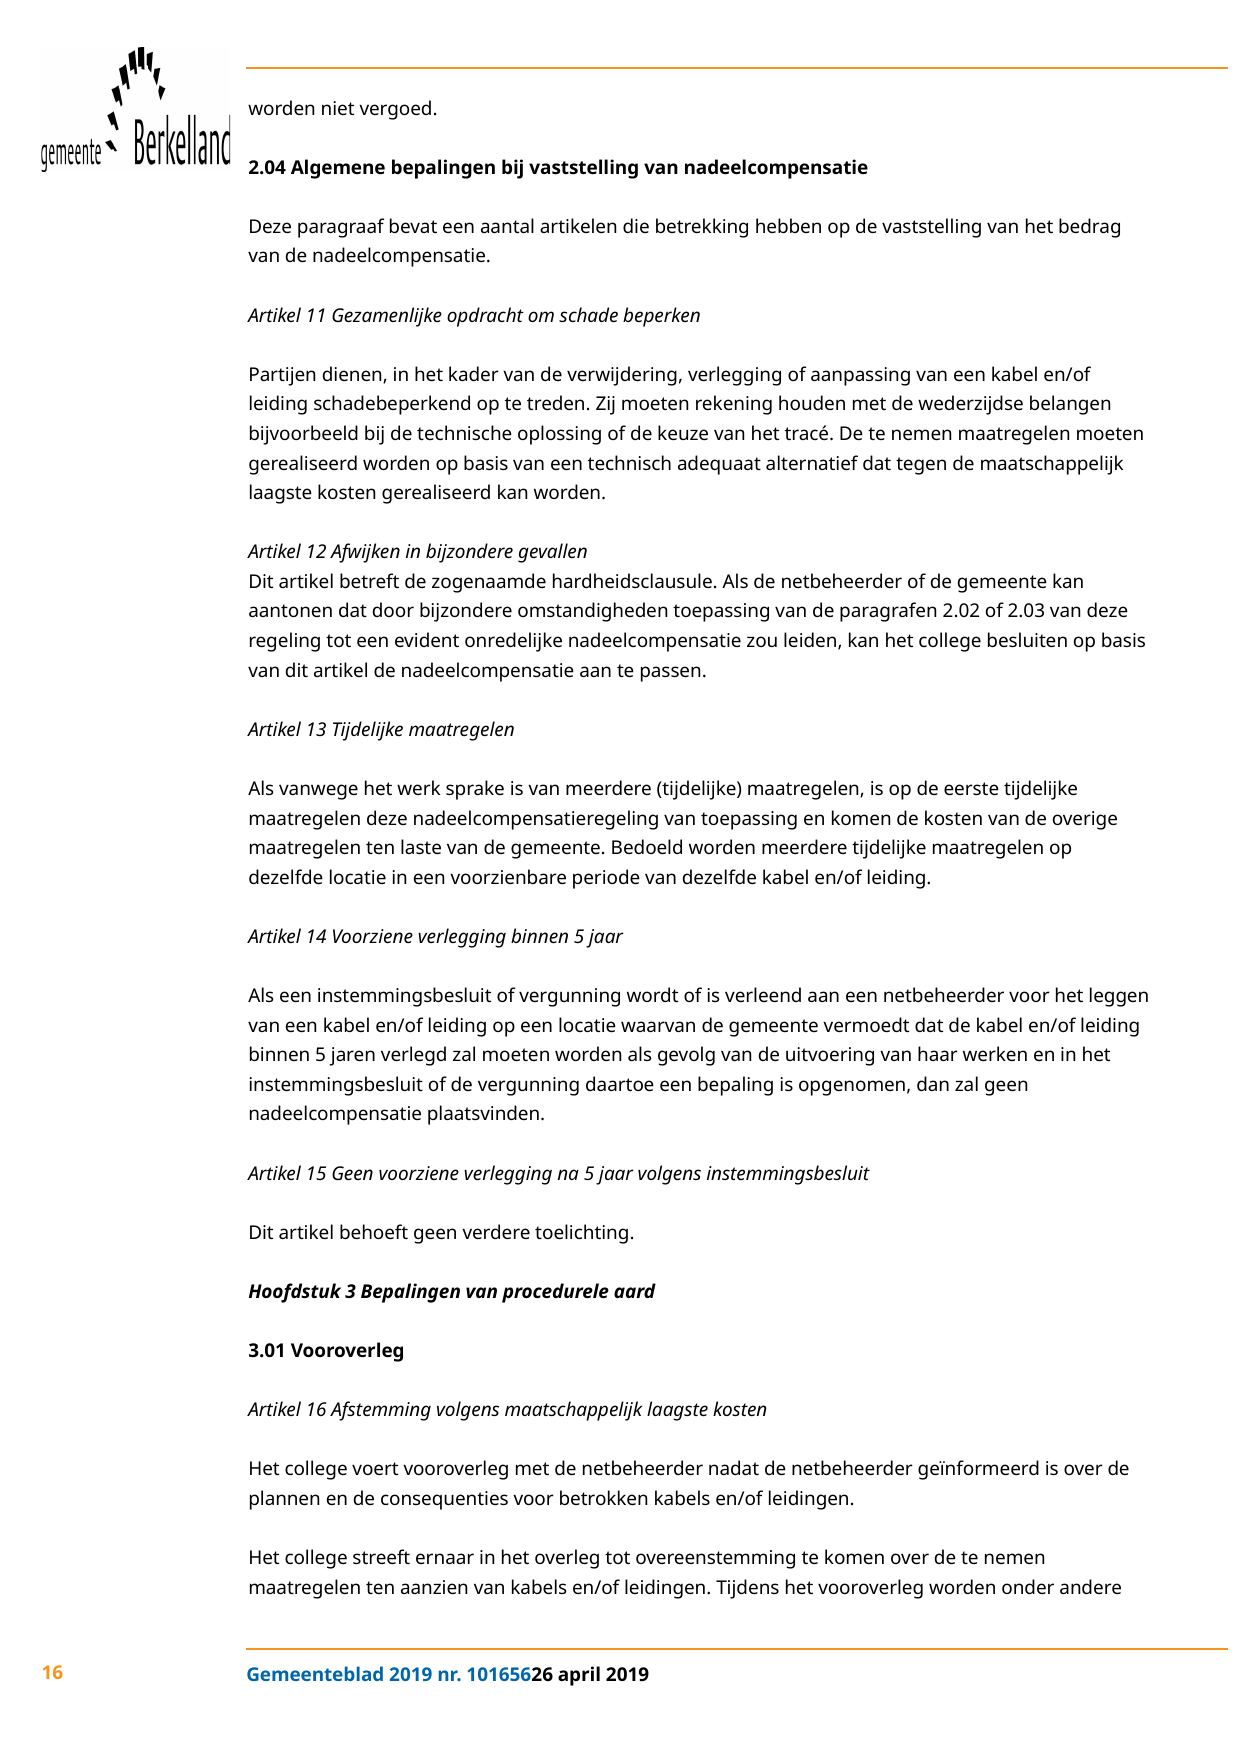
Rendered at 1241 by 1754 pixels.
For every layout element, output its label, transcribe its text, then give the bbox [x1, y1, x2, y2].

text Artikel 13 Tijdelijke maatregelen [248, 716, 1152, 742]
text Artikel 12 Afwijken in bijzondere gevallen [248, 538, 1152, 564]
text Hoofdstuk 3 Bepalingen van procedurele aard [248, 1278, 1152, 1304]
text Als een instemmingsbesluit of vergunning wordt of is verleend aan een netbeheerder voor het leggen van een kabel en/of leiding op een locatie waarvan de gemeente vermoedt dat de kabel en/of leiding binnen 5 jaren verlegd zal moeten worden als gevolg van de uitvoering van haar werken en in het instemmingsbesluit of de vergunning daartoe een bepaling is opgenomen, dan zal geen nadeelcompensatie plaatsvinden. [248, 982, 1152, 1126]
text Dit artikel behoeft geen verdere toelichting. [248, 1219, 1152, 1245]
text Partijen dienen, in het kader van de verwijdering, verlegging of aanpassing van een kabel en/of leiding schadebeperkend op te treden. Zij moeten rekening houden met de wederzijdse belangen bijvoorbeeld bij de technische oplossing of de keuze van het tracé. De te nemen maatregelen moeten gerealiseerd worden op basis van een technisch adequaat alternatief dat tegen de maatschappelijk laagste kosten gerealiseerd kan worden. [248, 361, 1152, 505]
text Artikel 14 Voorziene verlegging binnen 5 jaar [248, 923, 1152, 949]
picture [41, 47, 231, 172]
text Het college voert vooroverleg met de netbeheerder nadat de netbeheerder geïnformeerd is over de plannen en de consequenties voor betrokken kabels en/of leidingen. [248, 1456, 1152, 1511]
text Dit artikel betreft de zogenaamde hardheidsclausule. Als de netbeheerder of de gemeente kan aantonen dat door bijzondere omstandigheden toepassing van de paragrafen 2.02 of 2.03 van deze regeling tot een evident onredelijke nadeelcompensatie zou leiden, kan het college besluiten op basis van dit artikel de nadeelcompensatie aan te passen. [248, 568, 1152, 683]
text Artikel 11 Gezamenlijke opdracht om schade beperken [248, 302, 1152, 328]
text Deze paragraaf bevat een aantal artikelen die betrekking hebben op de vaststelling van het bedrag van de nadeelcompensatie. [248, 213, 1152, 268]
text 3.01 Vooroverleg [248, 1337, 1152, 1363]
text worden niet vergoed. [248, 95, 1152, 121]
text Als vanwege het werk sprake is van meerdere (tijdelijke) maatregelen, is op de eerste tijdelijke maatregelen deze nadeelcompensatieregeling van toepassing en komen de kosten van de overige maatregelen ten laste van de gemeente. Bedoeld worden meerdere tijdelijke maatregelen op dezelfde locatie in een voorzienbare periode van dezelfde kabel en/of leiding. [248, 775, 1152, 890]
text 2.04 Algemene bepalingen bij vaststelling van nadeelcompensatie [248, 154, 1152, 180]
text Artikel 16 Afstemming volgens maatschappelijk laagste kosten [248, 1396, 1152, 1422]
text Artikel 15 Geen voorziene verlegging na 5 jaar volgens instemmingsbesluit [248, 1160, 1152, 1186]
text Het college streeft ernaar in het overleg tot overeenstemming te komen over de te nemen maatregelen ten aanzien van kabels en/of leidingen. Tijdens het vooroverleg worden onder andere [248, 1544, 1152, 1600]
